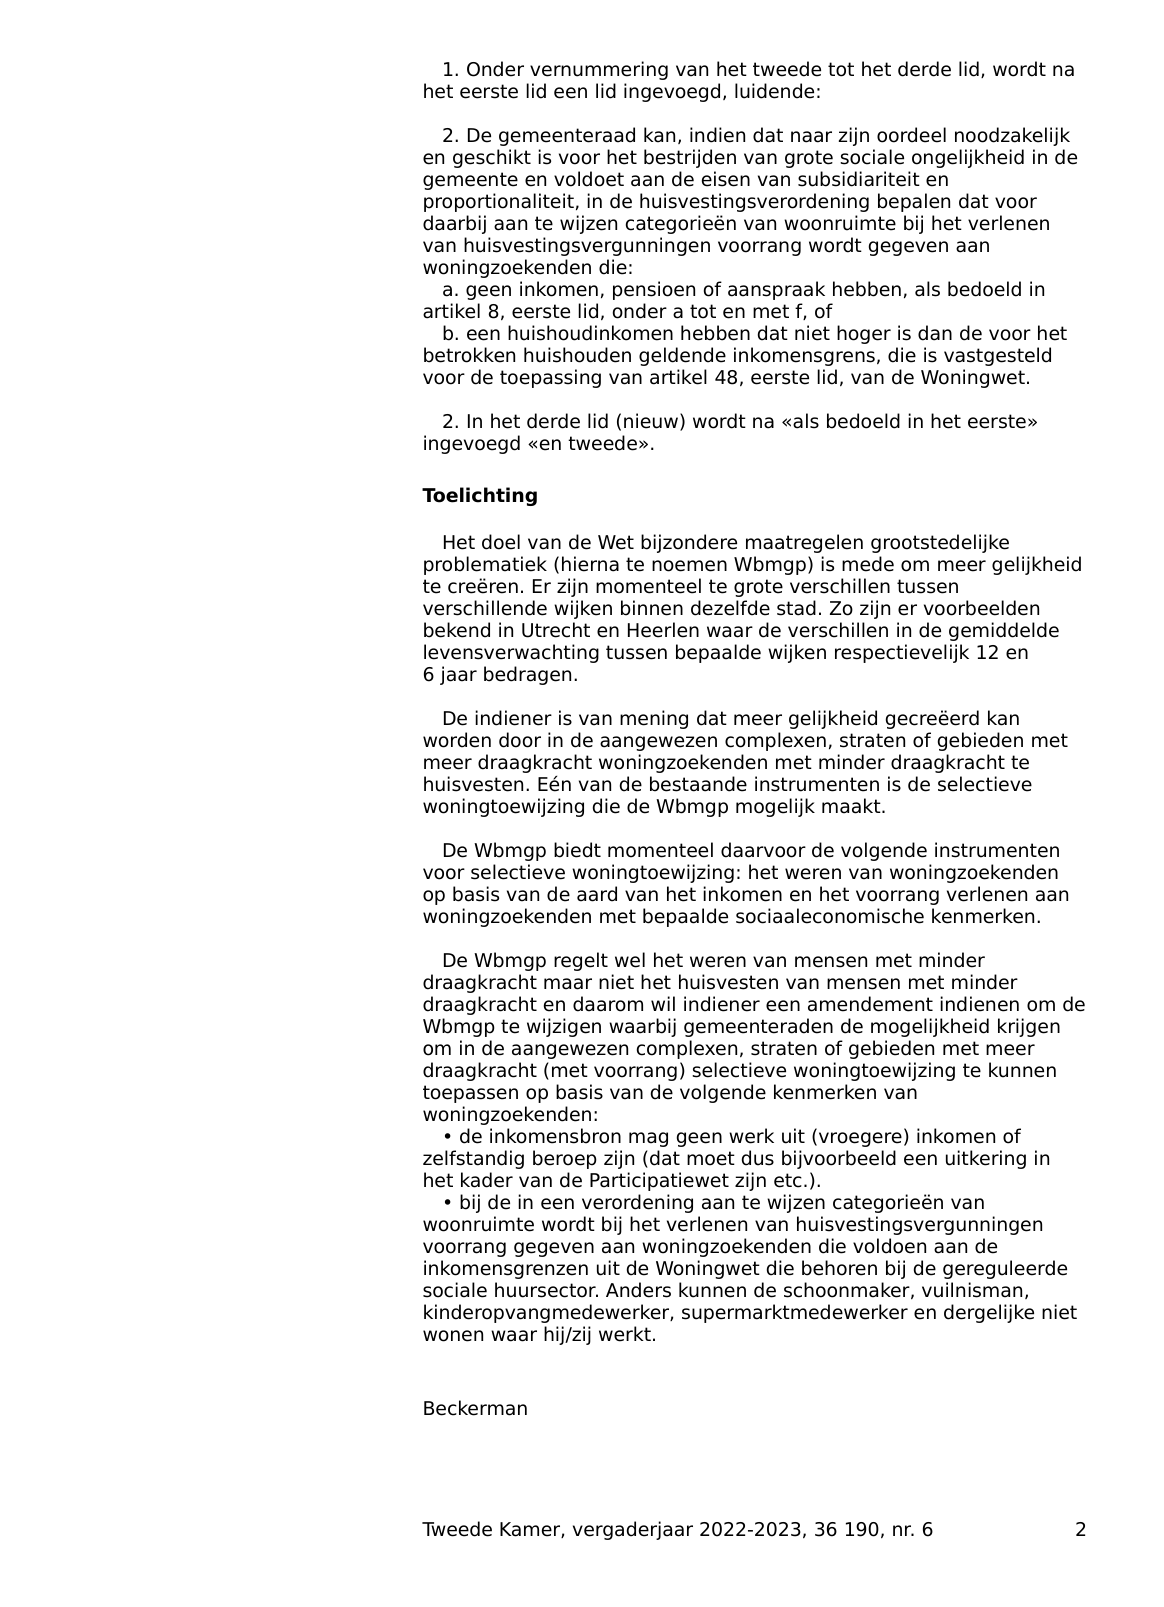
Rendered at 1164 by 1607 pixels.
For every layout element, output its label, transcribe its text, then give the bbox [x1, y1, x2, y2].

text • bij de in een verordening aan te wijzen categorieën van woonruimte wordt bij het verlenen van huisvestingsvergunningen voorrang gegeven aan woningzoekenden die voldoen aan de inkomensgrenzen uit de Woningwet die behoren bij de gereguleerde sociale huursector. Anders kunnen de schoonmaker, vuilnisman, kinderopvangmedewerker, supermarktmedewerker en dergelijke niet wonen waar hij/zij werkt. [422, 1192, 1087, 1346]
text Het doel van de Wet bijzondere maatregelen grootstedelijke problematiek (hierna te noemen Wbmgp) is mede om meer gelijkheid te creëren. Er zijn momenteel te grote verschillen tussen verschillende wijken binnen dezelfde stad. Zo zijn er voorbeelden bekend in Utrecht en Heerlen waar de verschillen in de gemiddelde levensverwachting tussen bepaalde wijken respectievelijk 12 en 6 jaar bedragen. [422, 532, 1087, 686]
text De Wbmgp regelt wel het weren van mensen met minder draagkracht maar niet het huisvesten van mensen met minder draagkracht en daarom wil indiener een amendement indienen om de Wbmgp te wijzigen waarbij gemeenteraden de mogelijkheid krijgen om in de aangewezen complexen, straten of gebieden met meer draagkracht (met voorrang) selectieve woningtoewijzing te kunnen toepassen op basis van de volgende kenmerken van woningzoekenden: [422, 950, 1087, 1126]
text De indiener is van mening dat meer gelijkheid gecreëerd kan worden door in de aangewezen complexen, straten of gebieden met meer draagkracht woningzoekenden met minder draagkracht te huisvesten. Eén van de bestaande instrumenten is de selectieve woningtoewijzing die de Wbmgp mogelijk maakt. [422, 708, 1087, 818]
text a. geen inkomen, pensioen of aanspraak hebben, als bedoeld in artikel 8, eerste lid, onder a tot en met f, of [422, 279, 1087, 323]
text 1. Onder vernummering van het tweede tot het derde lid, wordt na het eerste lid een lid ingevoegd, luidende: [422, 59, 1087, 103]
subtitle Toelichting [422, 485, 1087, 507]
text 2. De gemeenteraad kan, indien dat naar zijn oordeel noodzakelijk en geschikt is voor het bestrijden van grote sociale ongelijkheid in de gemeente en voldoet aan de eisen van subsidiariteit en proportionaliteit, in de huisvestingsverordening bepalen dat voor daarbij aan te wijzen categorieën van woonruimte bij het verlenen van huisvestingsvergunningen voorrang wordt gegeven aan woningzoekenden die: [422, 125, 1087, 279]
text • de inkomensbron mag geen werk uit (vroegere) inkomen of zelfstandig beroep zijn (dat moet dus bijvoorbeeld een uitkering in het kader van de Participatiewet zijn etc.). [422, 1126, 1087, 1192]
text Beckerman [422, 1376, 1087, 1420]
text 2. In het derde lid (nieuw) wordt na «als bedoeld in het eerste» ingevoegd «en tweede». [422, 411, 1087, 455]
text b. een huishoudinkomen hebben dat niet hoger is dan de voor het betrokken huishouden geldende inkomensgrens, die is vastgesteld voor de toepassing van artikel 48, eerste lid, van de Woningwet. [422, 323, 1087, 389]
text De Wbmgp biedt momenteel daarvoor de volgende instrumenten voor selectieve woningtoewijzing: het weren van woningzoekenden op basis van de aard van het inkomen en het voorrang verlenen aan woningzoekenden met bepaalde sociaaleconomische kenmerken. [422, 840, 1087, 928]
